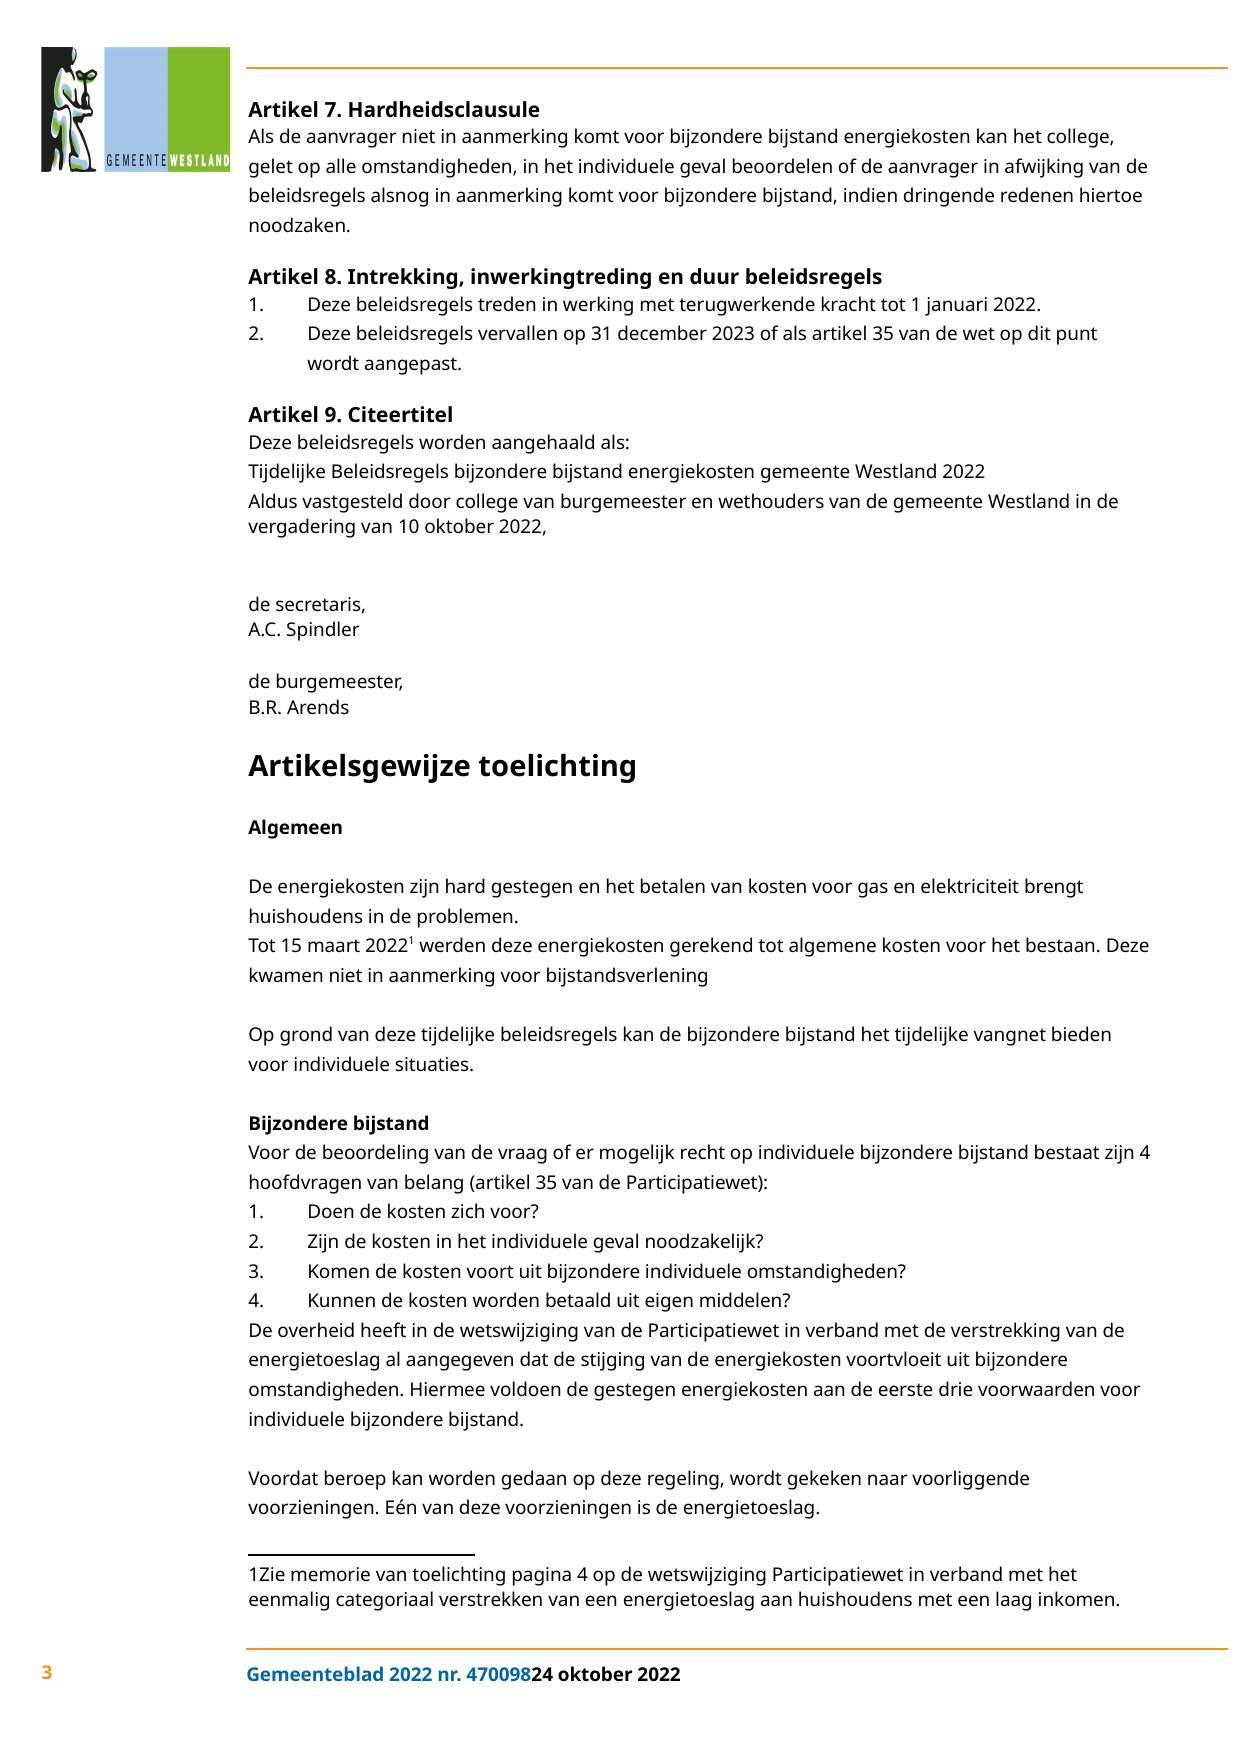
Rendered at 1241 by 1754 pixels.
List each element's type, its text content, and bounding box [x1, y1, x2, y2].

text Op grond van deze tijdelijke beleidsregels kan de bijzondere bijstand het tijdelijke vangnet bieden voor individuele situaties. [248, 1021, 1152, 1077]
list Komen de kosten voort uit bijzondere individuele omstandigheden? [248, 1258, 1152, 1284]
text Artikelsgewijze toelichting [248, 745, 1152, 785]
text Artikel 7. Hardheidsclausule [248, 95, 1152, 123]
picture [41, 47, 231, 172]
list Deze beleidsregels vervallen op 31 december 2023 of als artikel 35 van de wet op dit punt wordt aangepast. [248, 320, 1152, 376]
text Algemeen [248, 814, 1152, 840]
text Tot 15 maart 2022 werden deze energiekosten gerekend tot algemene kosten voor het bestaan. Deze kwamen niet in aanmerking voor bijstandsverlening [248, 932, 1152, 988]
text de secretaris, [248, 591, 1152, 617]
text de burgemeester, [248, 668, 1152, 694]
text De overheid heeft in de wetswijziging van de Participatiewet in verband met de verstrekking van de energietoeslag al aangegeven dat de stijging van de energiekosten voortvloeit uit bijzondere omstandigheden. Hiermee voldoen de gestegen energiekosten aan de eerste drie voorwaarden voor individuele bijzondere bijstand. [248, 1317, 1152, 1432]
text Aldus vastgesteld door college van burgemeester en wethouders van de gemeente Westland in de vergadering van 10 oktober 2022, [248, 488, 1152, 539]
text A.C. Spindler [248, 617, 1152, 642]
list Doen de kosten zich voor? [248, 1199, 1152, 1224]
text Deze beleidsregels worden aangehaald als: [248, 429, 1152, 454]
text Voordat beroep kan worden gedaan op deze regeling, wordt gekeken naar voorliggende voorzieningen. Eén van deze voorzieningen is de energietoeslag. [248, 1465, 1152, 1520]
text Artikel 8. Intrekking, inwerkingtreding en duur beleidsregels [248, 262, 1152, 291]
text De energiekosten zijn hard gestegen en het betalen van kosten voor gas en elektriciteit brengt huishoudens in de problemen. [248, 873, 1152, 929]
text Bijzondere bijstand [248, 1110, 1152, 1136]
text Tijdelijke Beleidsregels bijzondere bijstand energiekosten gemeente Westland 2022 [248, 458, 1152, 484]
text Artikel 9. Citeertitel [248, 400, 1152, 429]
text Als de aanvrager niet in aanmerking komt voor bijzondere bijstand energiekosten kan het college, gelet op alle omstandigheden, in het individuele geval beoordelen of de aanvrager in afwijking van de beleidsregels alsnog in aanmerking komt voor bijzondere bijstand, indien dringende redenen hiertoe noodzaken. [248, 123, 1152, 238]
list Deze beleidsregels treden in werking met terugwerkende kracht tot 1 januari 2022. [248, 291, 1152, 317]
list Kunnen de kosten worden betaald uit eigen middelen? [248, 1287, 1152, 1313]
text Voor de beoordeling van de vraag of er mogelijk recht op individuele bijzondere bijstand bestaat zijn 4 hoofdvragen van belang (artikel 35 van de Participatiewet): [248, 1139, 1152, 1195]
list Zijn de kosten in het individuele geval noodzakelijk? [248, 1228, 1152, 1254]
text Zie memorie van toelichting pagina 4 op de wetswijziging Participatiewet in verband met het eenmalig categoriaal verstrekken van een energietoeslag aan huishoudens met een laag inkomen. [248, 1561, 1152, 1612]
text B.R. Arends [248, 694, 1152, 719]
